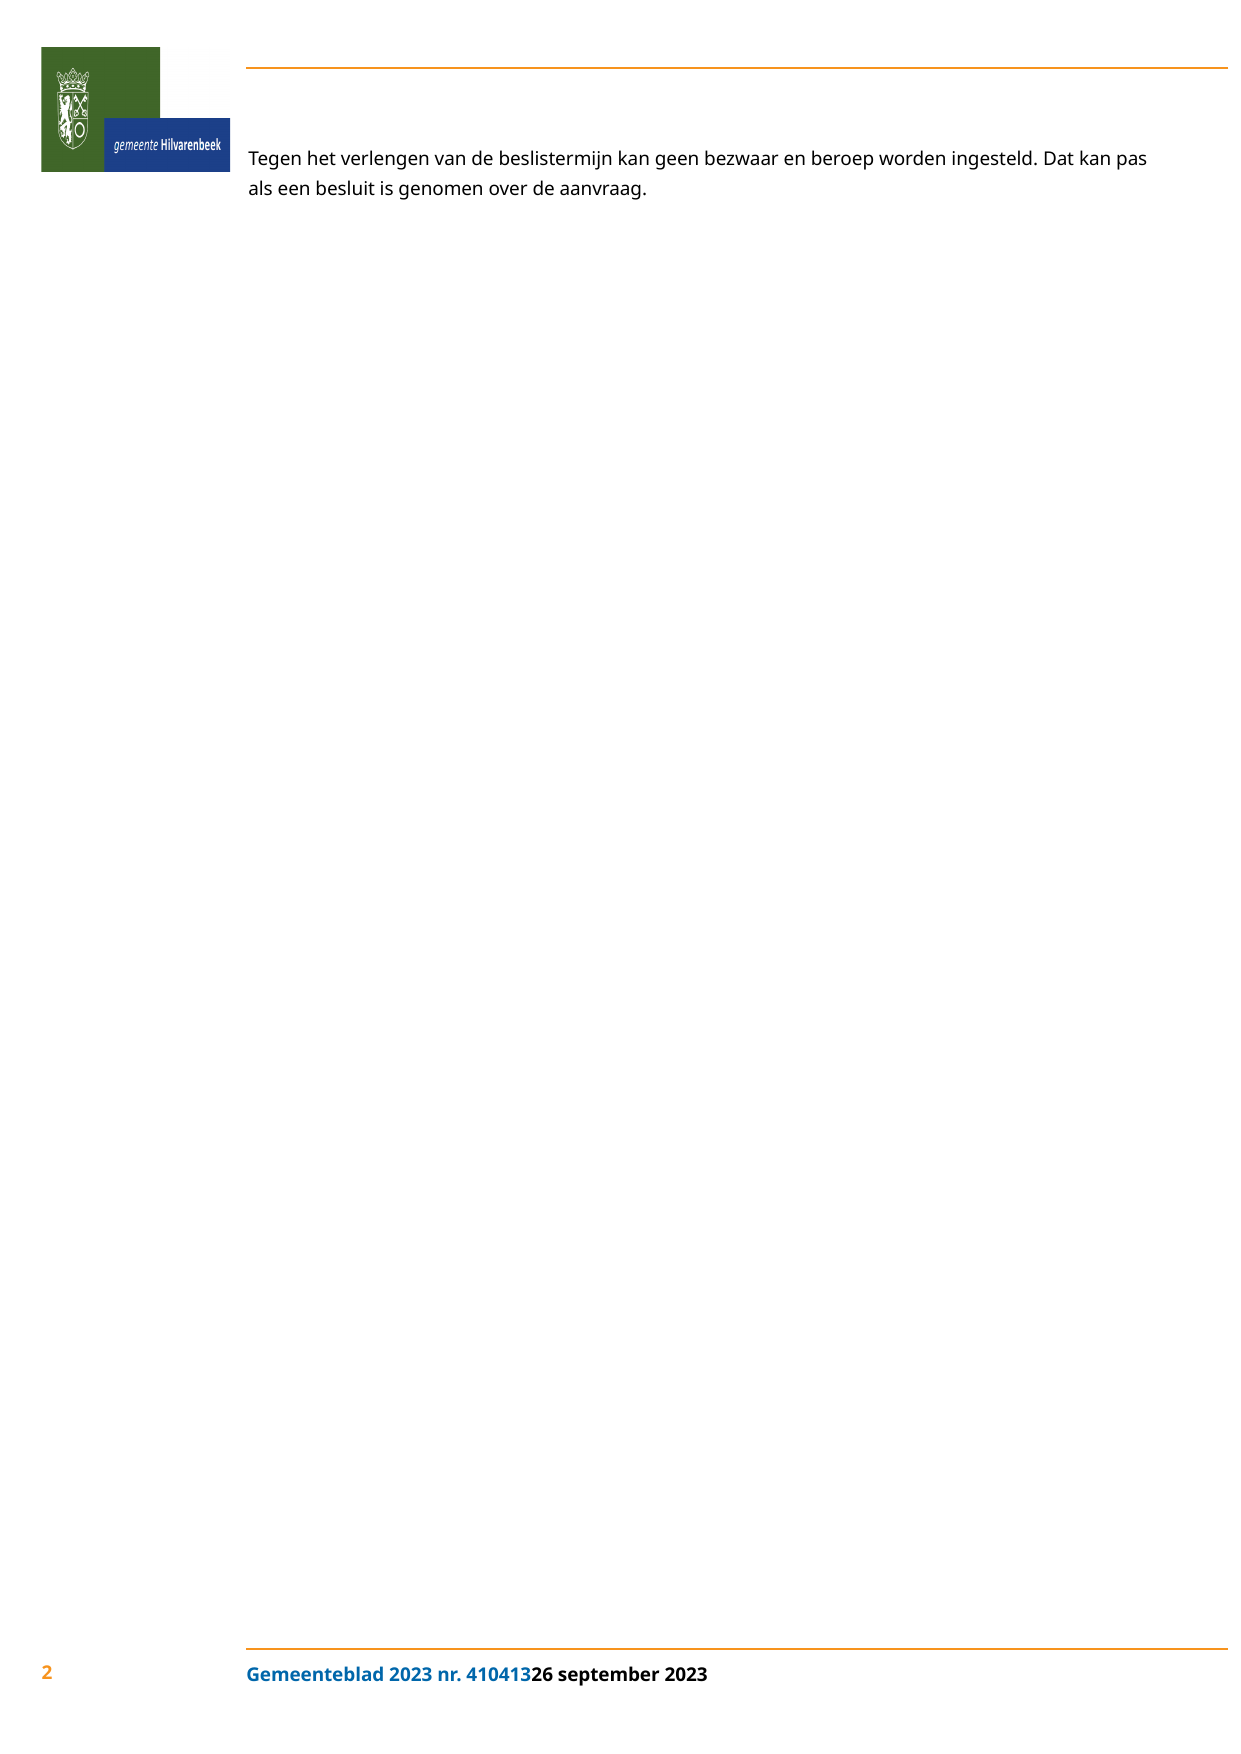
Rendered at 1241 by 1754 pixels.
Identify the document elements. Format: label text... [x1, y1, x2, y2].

text Tegen het verlengen van de beslistermijn kan geen bezwaar en beroep worden ingesteld. Dat kan pas als een besluit is genomen over de aanvraag. [248, 145, 1152, 201]
picture [41, 47, 231, 172]
